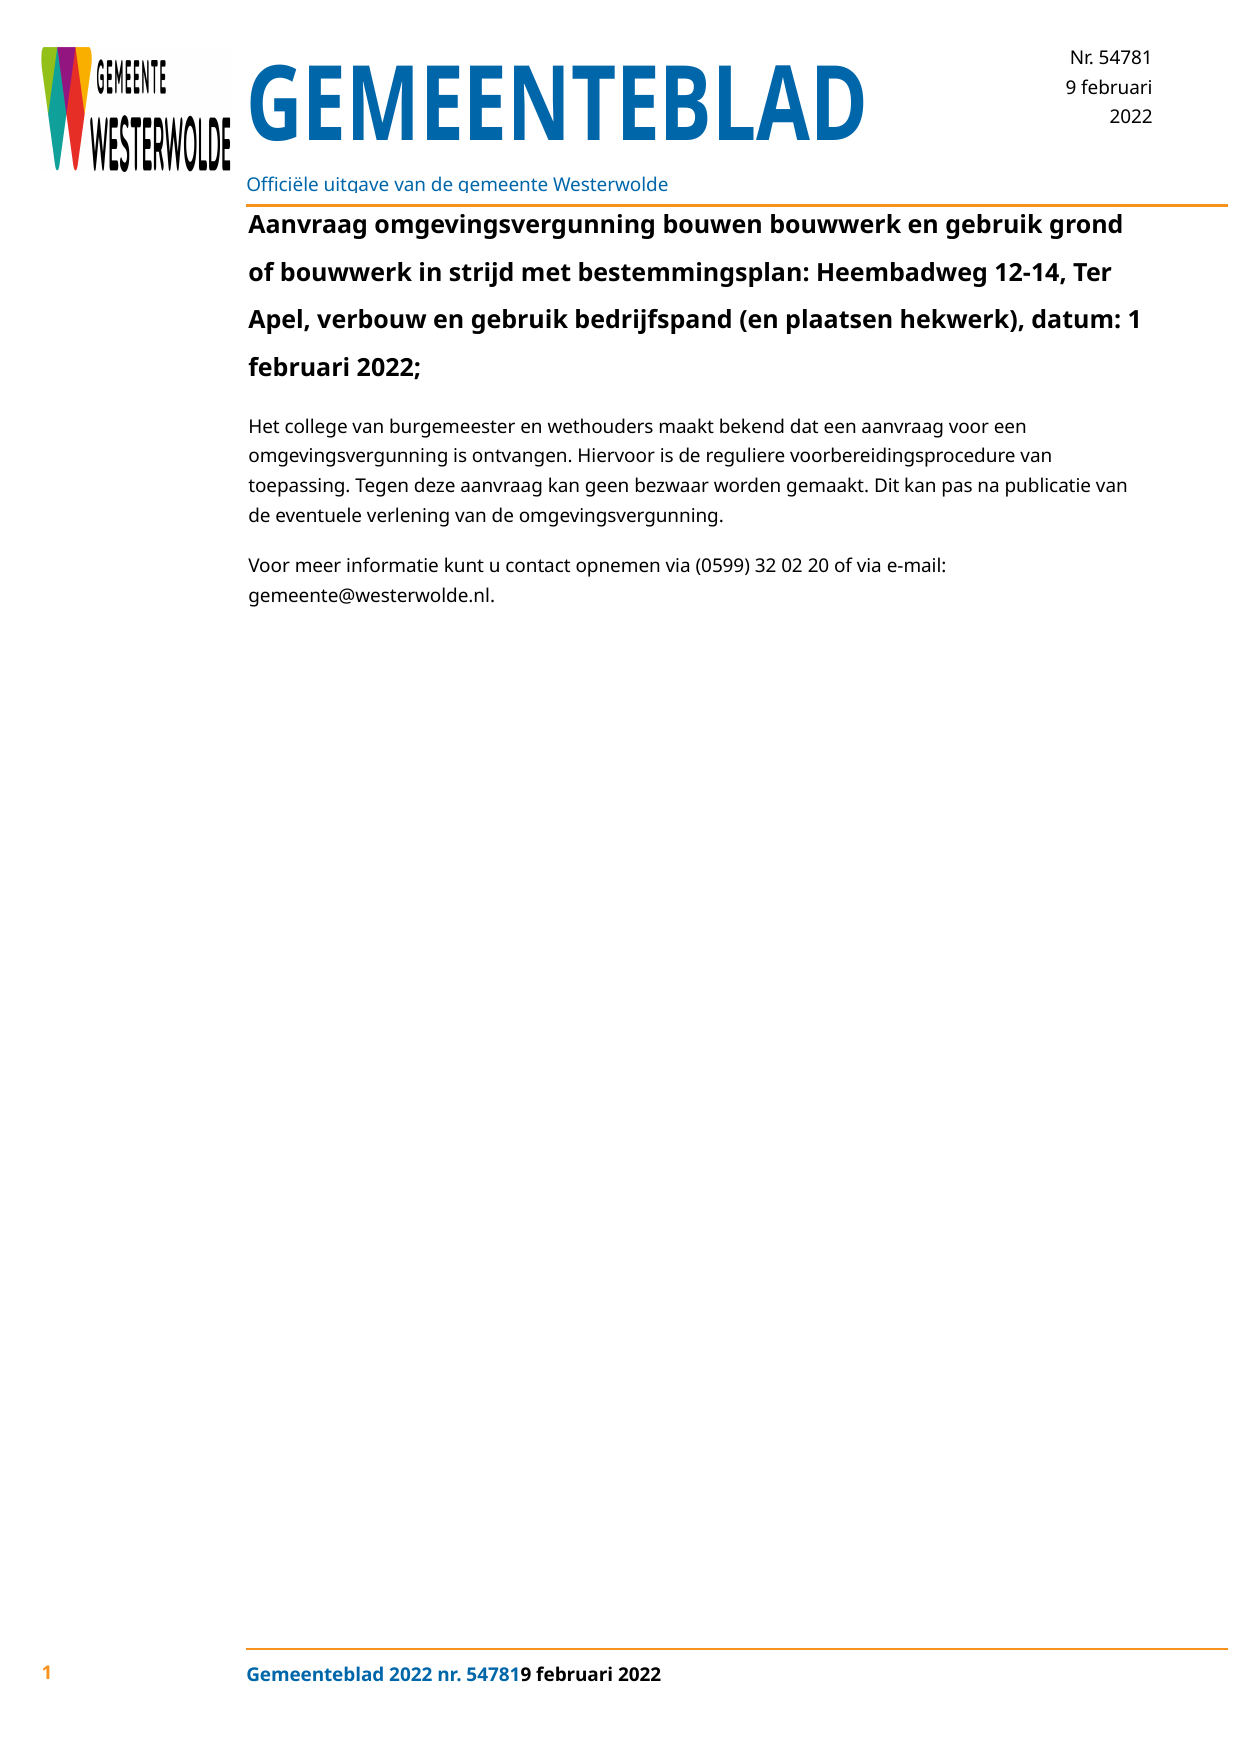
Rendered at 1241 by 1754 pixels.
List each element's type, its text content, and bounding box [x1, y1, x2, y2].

text Het college van burgemeester en wethouders maakt bekend dat een aanvraag voor een omgevingsvergunning is ontvangen. Hiervoor is de reguliere voorbereidingsprocedure van toepassing. Tegen deze aanvraag kan geen bezwaar worden gemaakt. Dit kan pas na publicatie van de eventuele verlening van de omgevingsvergunning. [248, 413, 1152, 528]
text Aanvraag omgevingsvergunning bouwen bouwwerk en gebruik grond of bouwwerk in strijd met bestemmingsplan: Heembadweg 12-14, Ter Apel, verbouw en gebruik bedrijfspand (en plaatsen hekwerk), datum: 1 februari 2022; [248, 207, 1152, 384]
picture [41, 47, 231, 172]
text Voor meer informatie kunt u contact opnemen via (0599) 32 02 20 of via e-mail: gemeente@westerwolde.nl. [248, 552, 1152, 608]
